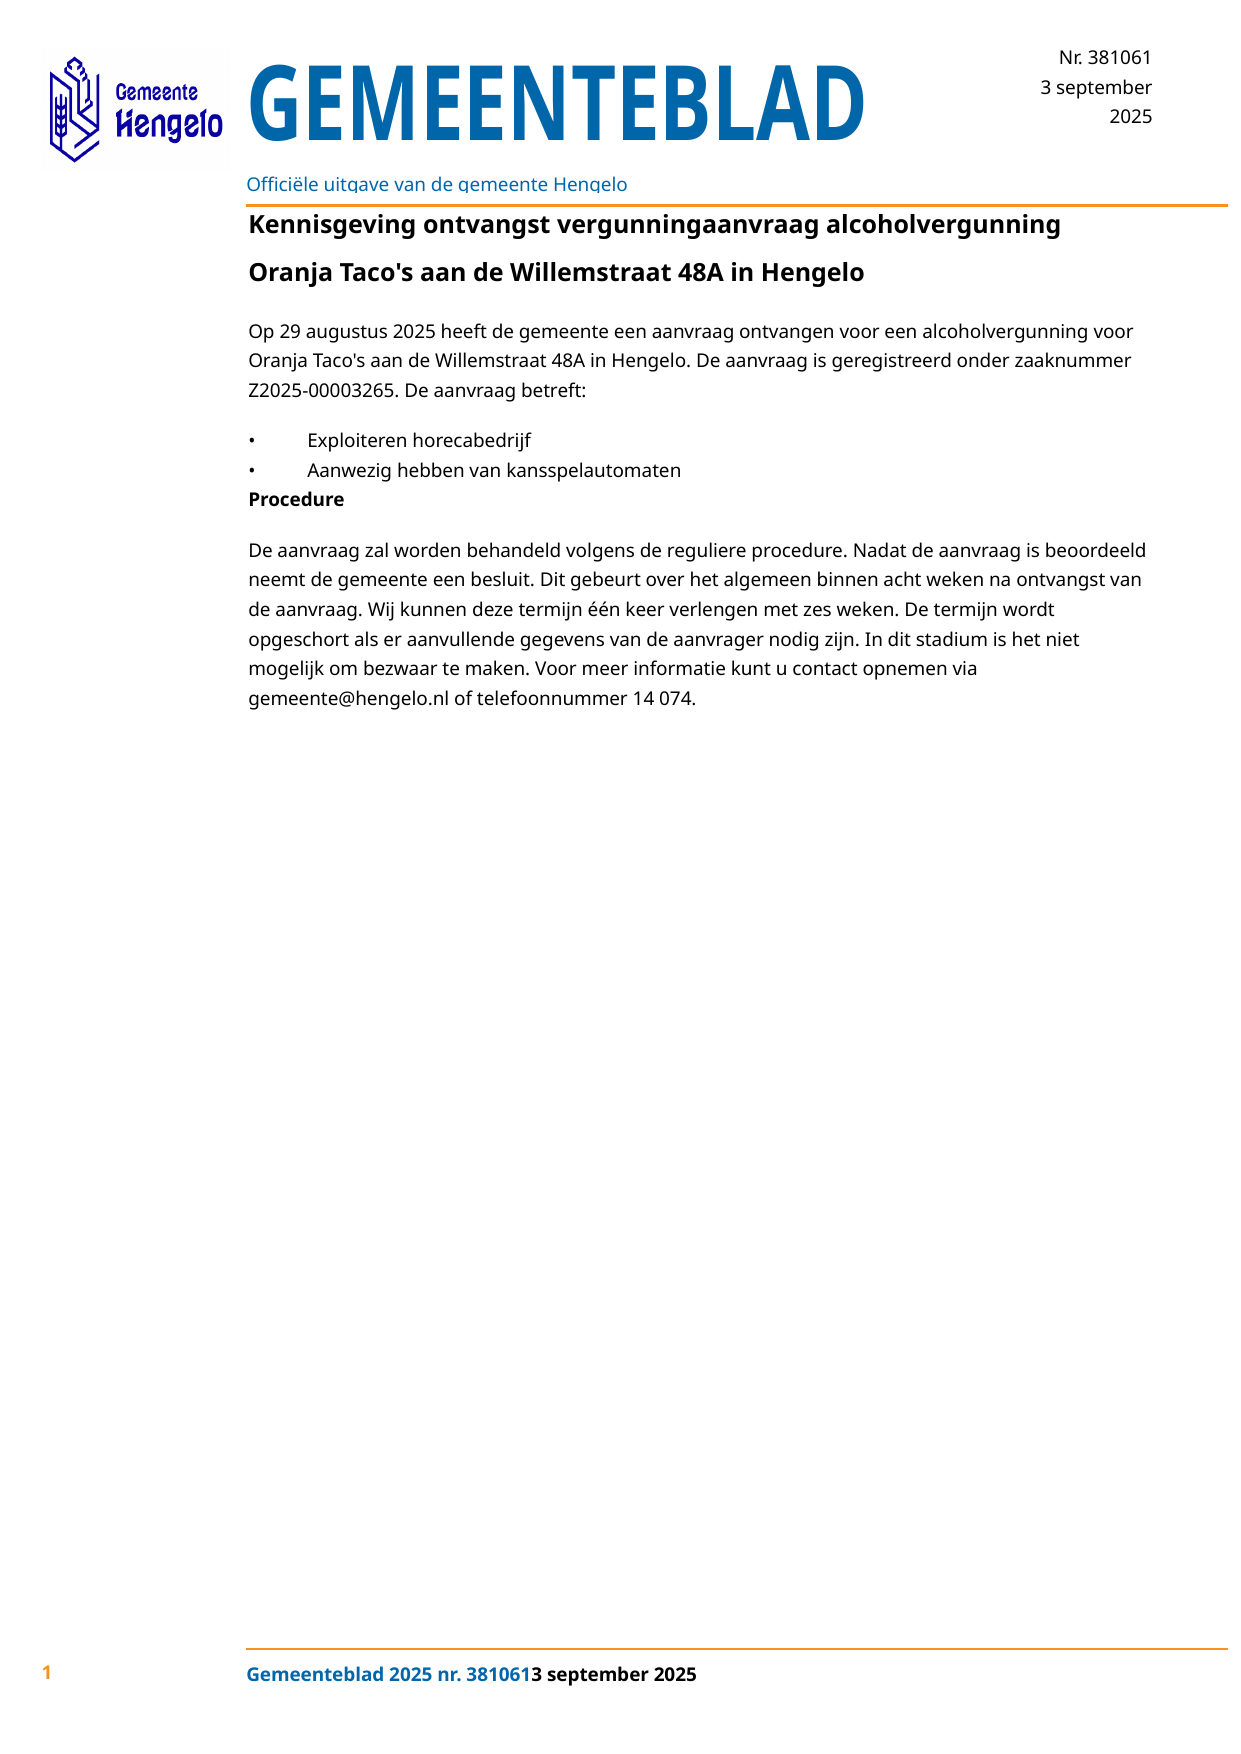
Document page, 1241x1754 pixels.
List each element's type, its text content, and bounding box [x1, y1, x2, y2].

text De aanvraag zal worden behandeld volgens de reguliere procedure. Nadat de aanvraag is beoordeeld neemt de gemeente een besluit. Dit gebeurt over het algemeen binnen acht weken na ontvangst van de aanvraag. Wij kunnen deze termijn één keer verlengen met zes weken. De termijn wordt opgeschort als er aanvullende gegevens van de aanvrager nodig zijn. In dit stadium is het niet mogelijk om bezwaar te maken. Voor meer informatie kunt u contact opnemen via gemeente@hengelo.nl of telefoonnummer 14 074. [248, 537, 1152, 711]
text Procedure [248, 487, 1152, 512]
list Exploiteren horecabedrijf [248, 427, 1152, 453]
list Aanwezig hebben van kansspelautomaten [248, 457, 1152, 483]
picture [41, 47, 231, 172]
text Kennisgeving ontvangst vergunningaanvraag alcoholvergunning Oranja Taco's aan de Willemstraat 48A in Hengelo [248, 207, 1152, 288]
text Op 29 augustus 2025 heeft de gemeente een aanvraag ontvangen voor een alcoholvergunning voor Oranja Taco's aan de Willemstraat 48A in Hengelo. De aanvraag is geregistreerd onder zaaknummer Z2025-00003265. De aanvraag betreft: [248, 318, 1152, 403]
